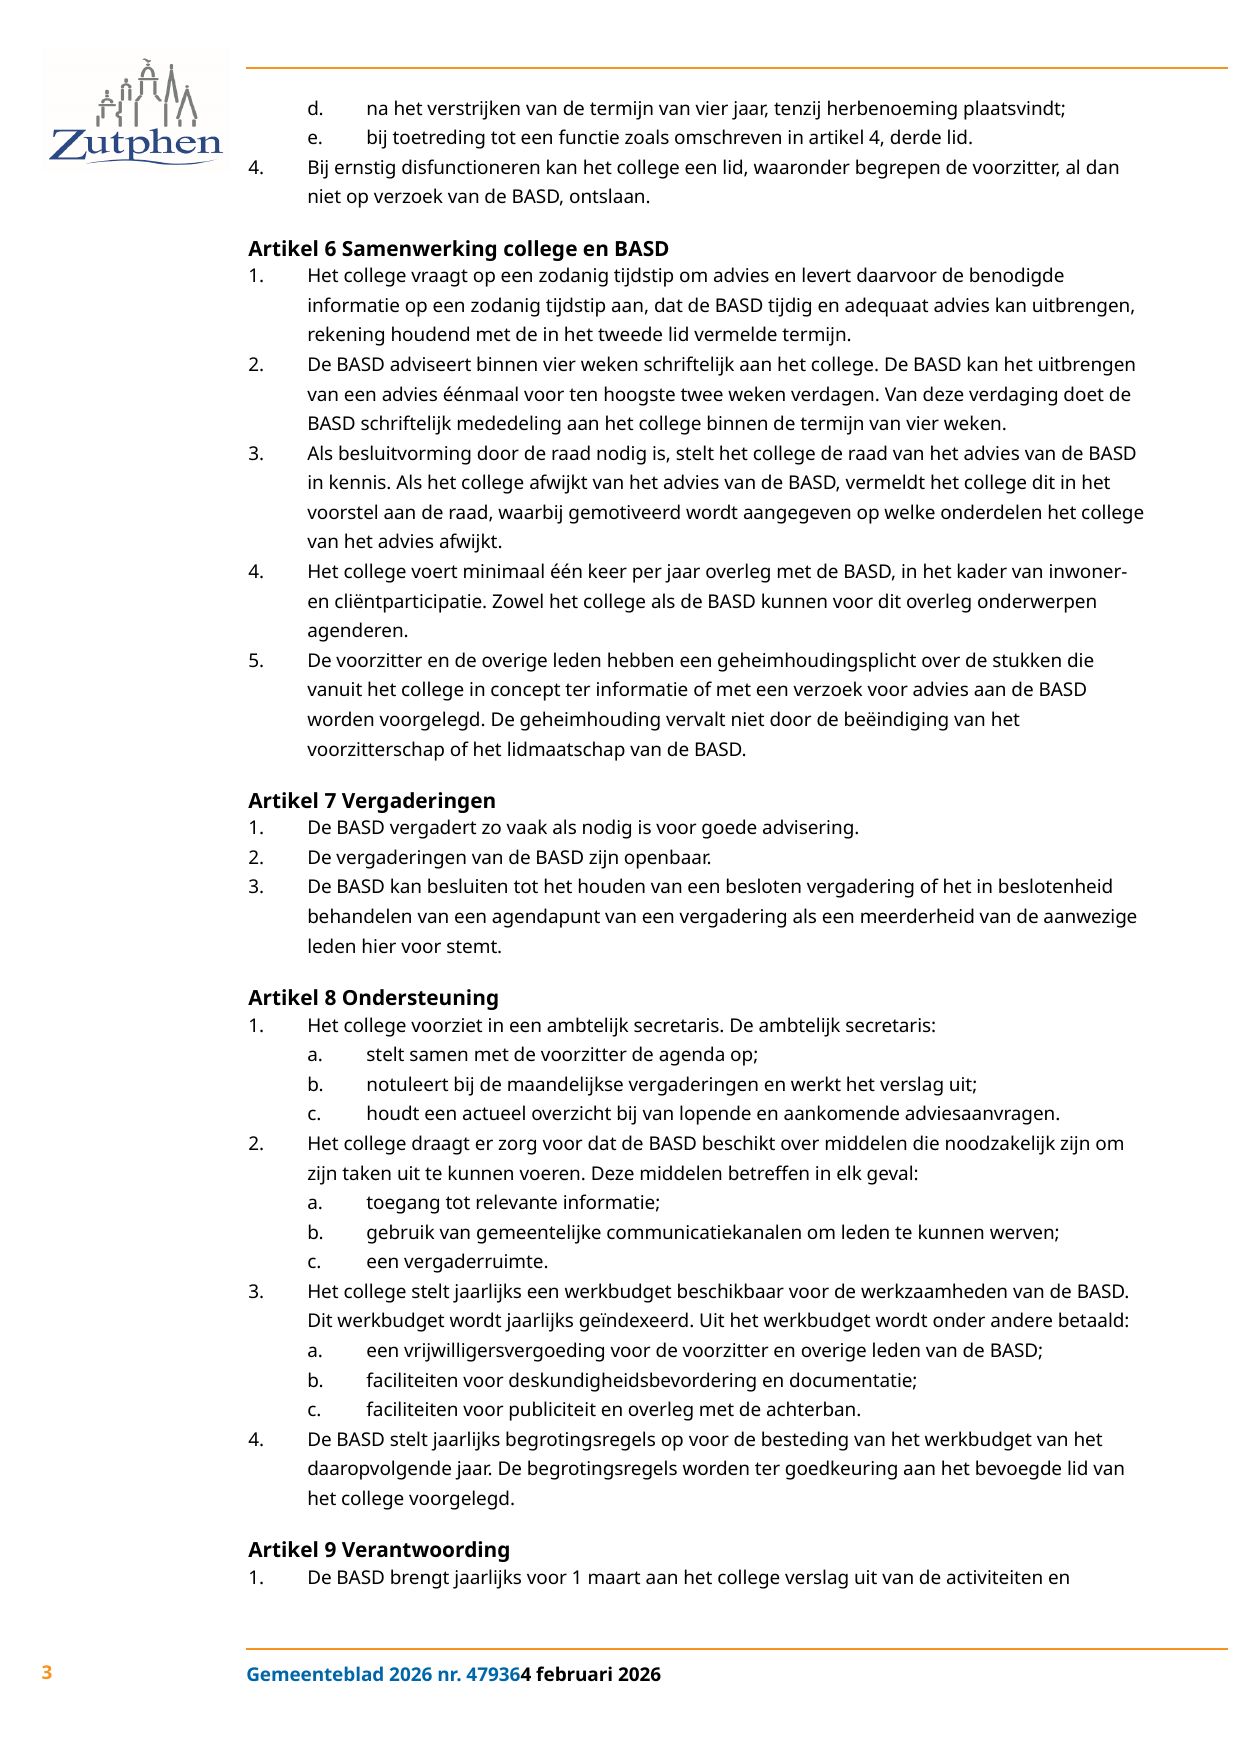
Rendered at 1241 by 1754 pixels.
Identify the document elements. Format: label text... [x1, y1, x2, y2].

list bij toetreding tot een functie zoals omschreven in artikel 4, derde lid. [307, 124, 1152, 150]
list Als besluitvorming door de raad nodig is, stelt het college de raad van het advies van de BASD in kennis. Als het college afwijkt van het advies van de BASD, vermeldt het college dit in het voorstel aan de raad, waarbij gemotiveerd wordt aangegeven op welke onderdelen het college van het advies afwijkt. [248, 440, 1152, 554]
list De BASD kan besluiten tot het houden van een besloten vergadering of het in beslotenheid behandelen van een agendapunt van een vergadering als een meerderheid van de aanwezige leden hier voor stemt. [248, 874, 1152, 959]
list Het college voorziet in een ambtelijk secretaris. De ambtelijk secretaris: [248, 1012, 1152, 1037]
list Het college vraagt op een zodanig tijdstip om advies en levert daarvoor de benodigde informatie op een zodanig tijdstip aan, dat de BASD tijdig en adequaat advies kan uitbrengen, rekening houdend met de in het tweede lid vermelde termijn. [248, 262, 1152, 347]
list Bij ernstig disfunctioneren kan het college een lid, waaronder begrepen de voorzitter, al dan niet op verzoek van de BASD, ontslaan. [248, 154, 1152, 209]
list De voorzitter en de overige leden hebben een geheimhoudingsplicht over de stukken die vanuit het college in concept ter informatie of met een verzoek voor advies aan de BASD worden voorgelegd. De geheimhouding vervalt niet door de beëindiging van het voorzitterschap of het lidmaatschap van de BASD. [248, 647, 1152, 761]
list houdt een actueel overzicht bij van lopende en aankomende adviesaanvragen. [307, 1101, 1152, 1126]
list een vrijwilligersvergoeding voor de voorzitter en overige leden van de BASD; [307, 1337, 1152, 1363]
list Het college stelt jaarlijks een werkbudget beschikbaar voor de werkzaamheden van de BASD. Dit werkbudget wordt jaarlijks geïndexeerd. Uit het werkbudget wordt onder andere betaald: [248, 1278, 1152, 1333]
list De vergaderingen van de BASD zijn openbaar. [248, 844, 1152, 870]
list De BASD brengt jaarlijks voor 1 maart aan het college verslag uit van de activiteiten en [248, 1564, 1152, 1590]
list De BASD adviseert binnen vier weken schriftelijk aan het college. De BASD kan het uitbrengen van een advies éénmaal voor ten hoogste twee weken verdagen. Van deze verdaging doet de BASD schriftelijk mededeling aan het college binnen de termijn van vier weken. [248, 351, 1152, 436]
text Artikel 9 Verantwoording [248, 1536, 1152, 1564]
list na het verstrijken van de termijn van vier jaar, tenzij herbenoeming plaatsvindt; [307, 95, 1152, 121]
list een vergaderruimte. [307, 1248, 1152, 1274]
list De BASD stelt jaarlijks begrotingsregels op voor de besteding van het werkbudget van het daaropvolgende jaar. De begrotingsregels worden ter goedkeuring aan het bevoegde lid van het college voorgelegd. [248, 1426, 1152, 1511]
list Het college draagt er zorg voor dat de BASD beschikt over middelen die noodzakelijk zijn om zijn taken uit te kunnen voeren. Deze middelen betreffen in elk geval: [248, 1130, 1152, 1185]
list Het college voert minimaal één keer per jaar overleg met de BASD, in het kader van inwoner- en cliëntparticipatie. Zowel het college als de BASD kunnen voor dit overleg onderwerpen agenderen. [248, 558, 1152, 643]
picture [41, 47, 231, 172]
text Artikel 6 Samenwerking college en BASD [248, 234, 1152, 262]
list faciliteiten voor publiciteit en overleg met de achterban. [307, 1396, 1152, 1422]
list gebruik van gemeentelijke communicatiekanalen om leden te kunnen werven; [307, 1219, 1152, 1244]
list faciliteiten voor deskundigheidsbevordering en documentatie; [307, 1367, 1152, 1392]
list De BASD vergadert zo vaak als nodig is voor goede advisering. [248, 814, 1152, 840]
text Artikel 8 Ondersteuning [248, 983, 1152, 1012]
list stelt samen met de voorzitter de agenda op; [307, 1041, 1152, 1067]
text Artikel 7 Vergaderingen [248, 786, 1152, 814]
list toegang tot relevante informatie; [307, 1189, 1152, 1215]
list notuleert bij de maandelijkse vergaderingen en werkt het verslag uit; [307, 1071, 1152, 1097]
